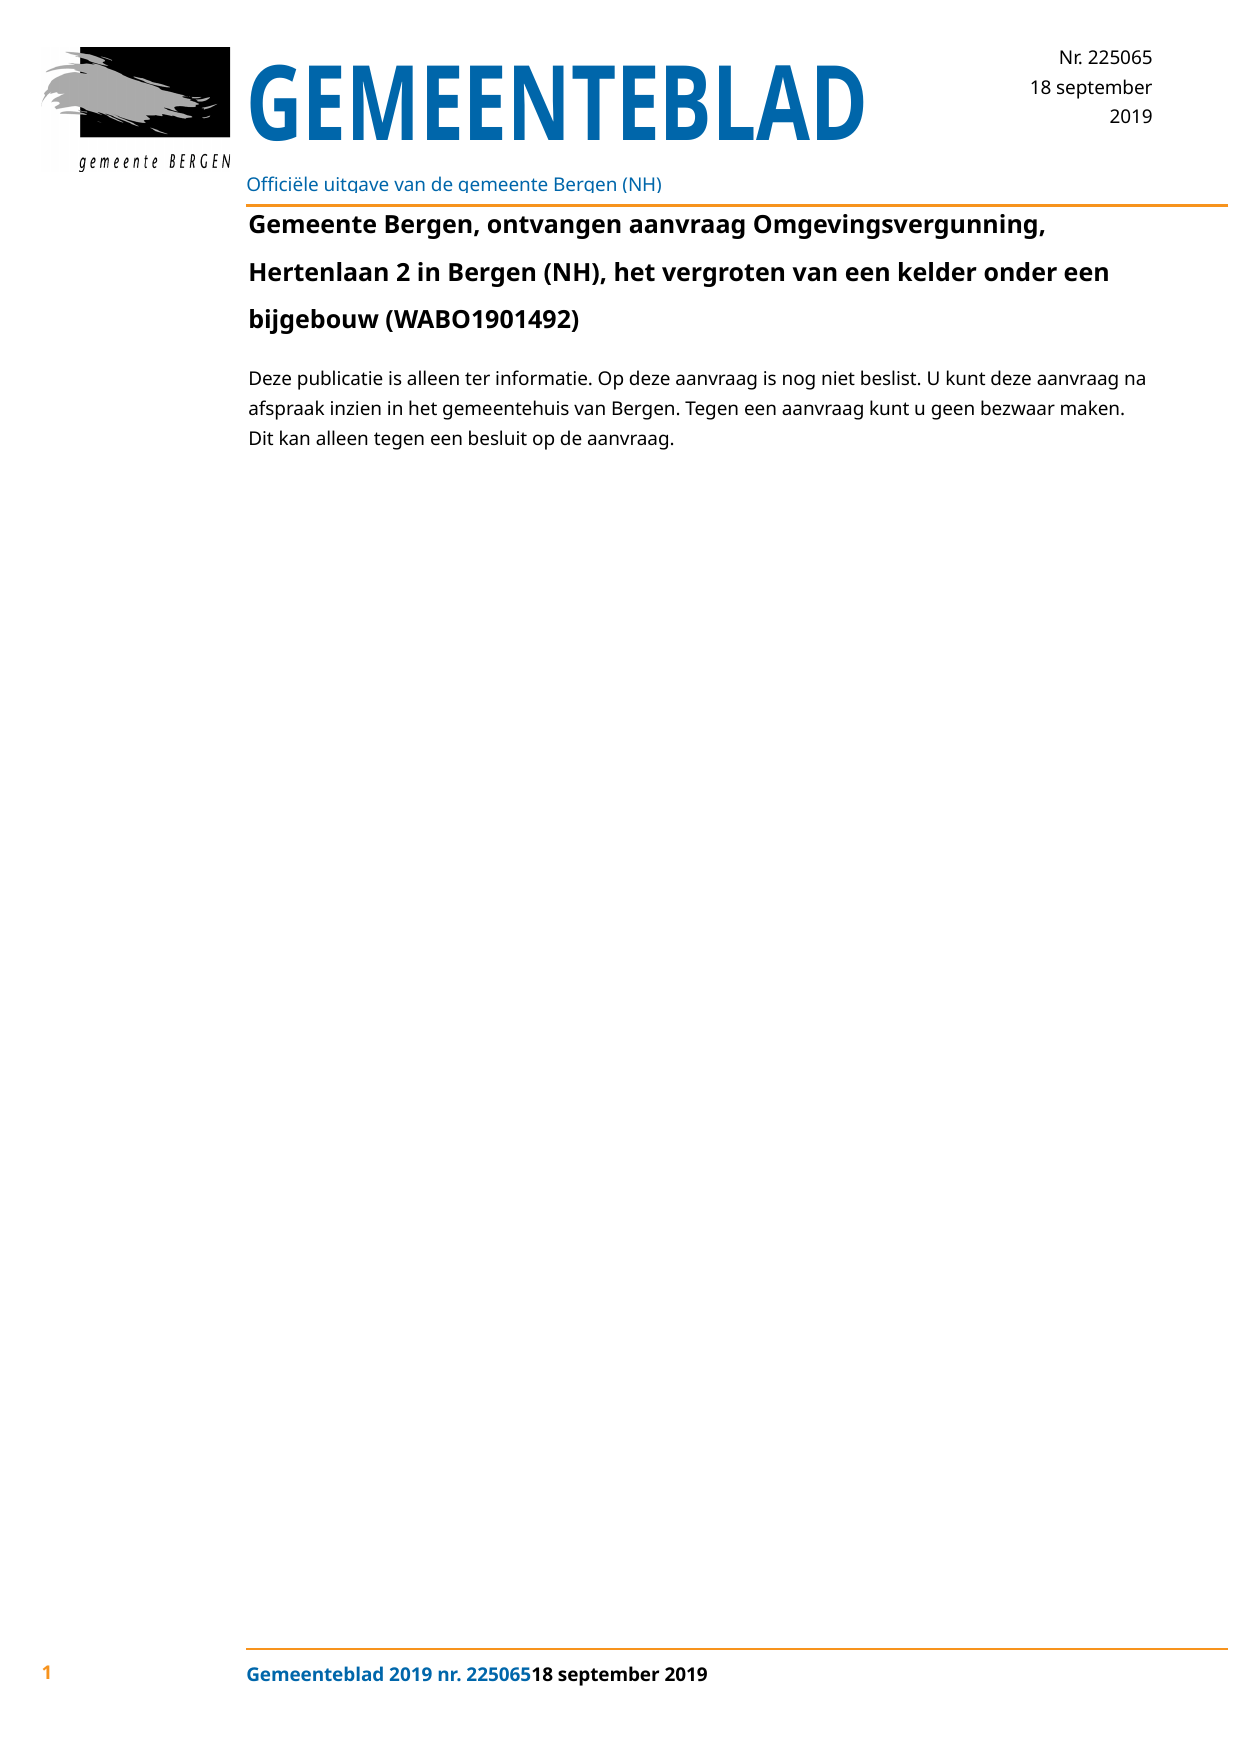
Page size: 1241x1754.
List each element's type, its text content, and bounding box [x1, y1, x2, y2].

picture [41, 47, 231, 172]
text Deze publicatie is alleen ter informatie. Op deze aanvraag is nog niet beslist. U kunt deze aanvraag na afspraak inzien in het gemeentehuis van Bergen. Tegen een aanvraag kunt u geen bezwaar maken. Dit kan alleen tegen een besluit op de aanvraag. [248, 366, 1152, 450]
text Gemeente Bergen, ontvangen aanvraag Omgevingsvergunning, Hertenlaan 2 in Bergen (NH), het vergroten van een kelder onder een bijgebouw (WABO1901492) [248, 207, 1152, 336]
